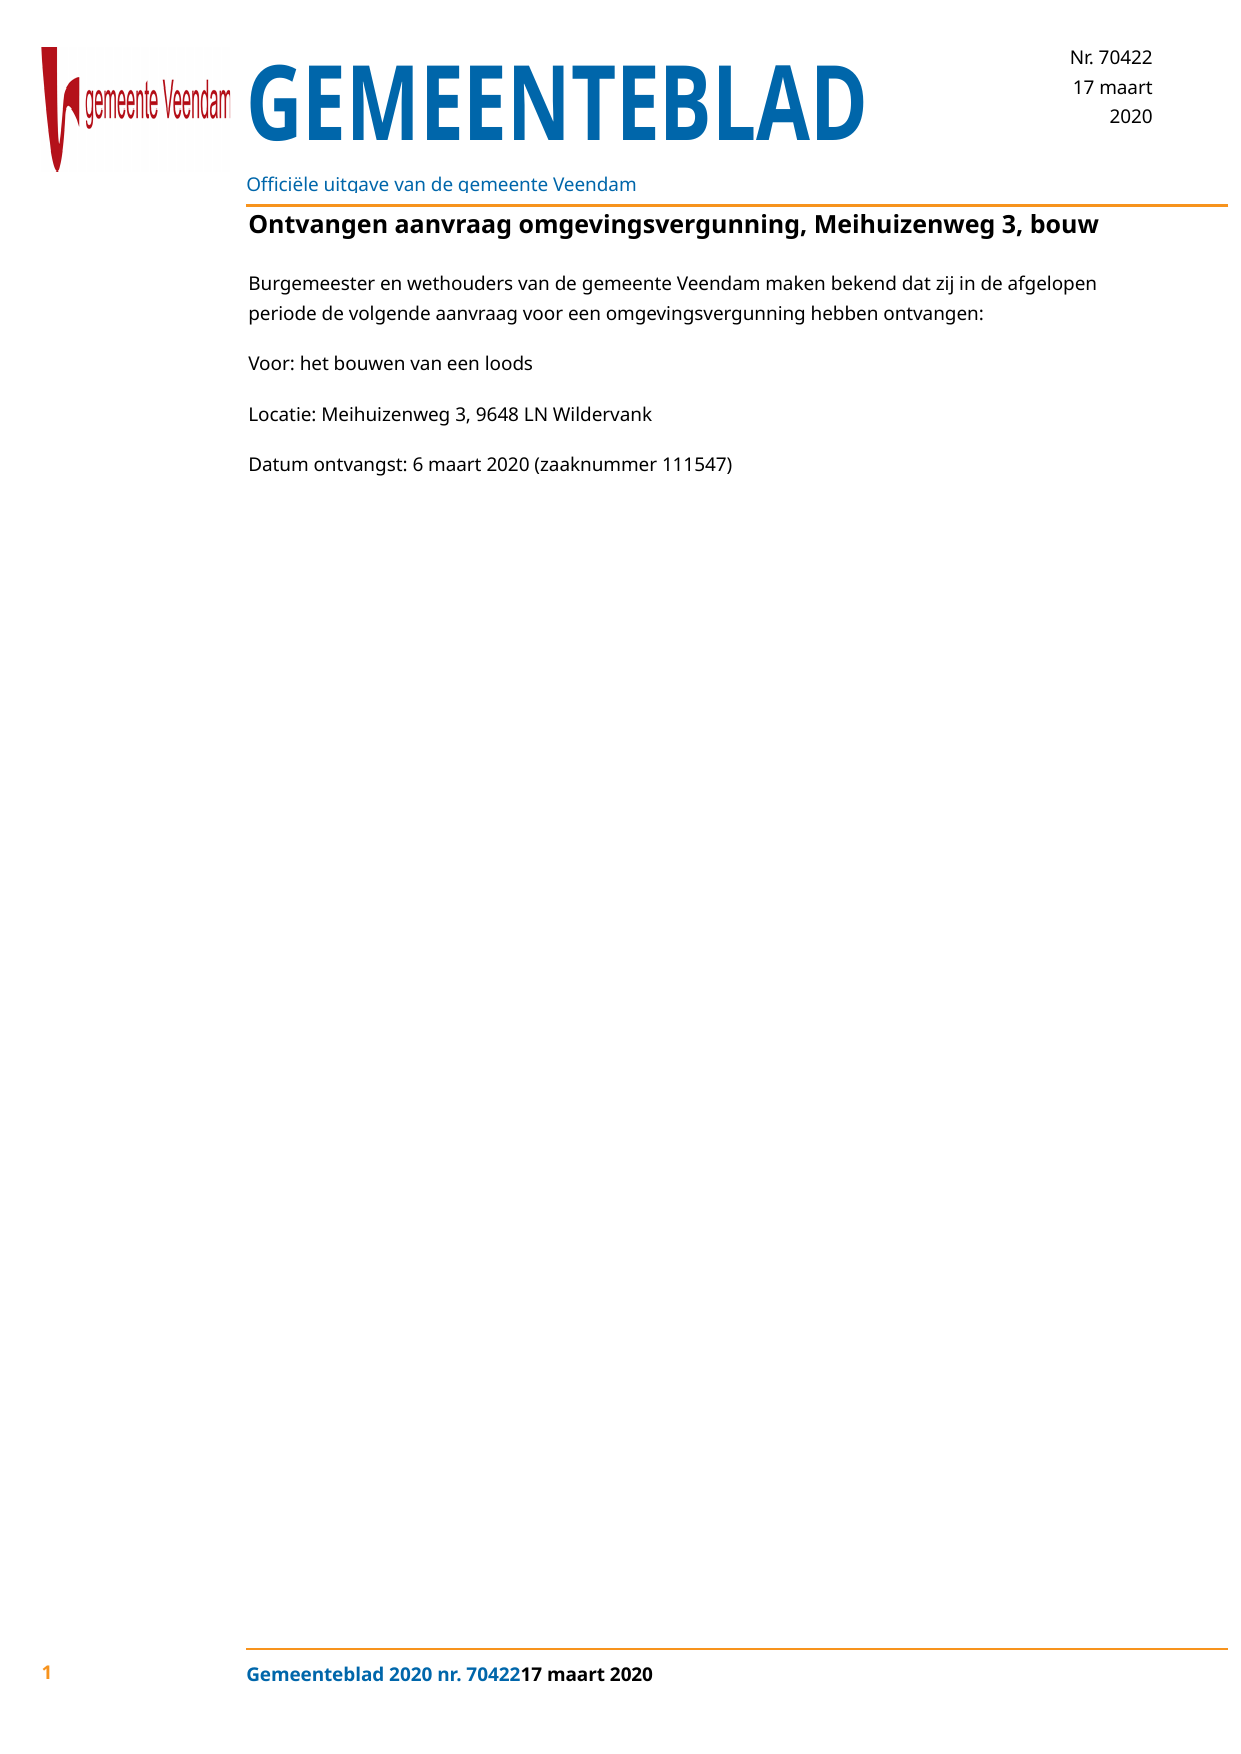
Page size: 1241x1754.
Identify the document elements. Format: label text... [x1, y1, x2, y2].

text Ontvangen aanvraag omgevingsvergunning, Meihuizenweg 3, bouw [248, 207, 1152, 241]
text Locatie: Meihuizenweg 3, 9648 LN Wildervank [248, 401, 1152, 426]
text Burgemeester en wethouders van de gemeente Veendam maken bekend dat zij in de afgelopen periode de volgende aanvraag voor een omgevingsvergunning hebben ontvangen: [248, 270, 1152, 326]
text Datum ontvangst: 6 maart 2020 (zaaknummer 111547) [248, 451, 1152, 477]
picture [41, 47, 231, 172]
text Voor: het bouwen van een loods [248, 350, 1152, 376]
